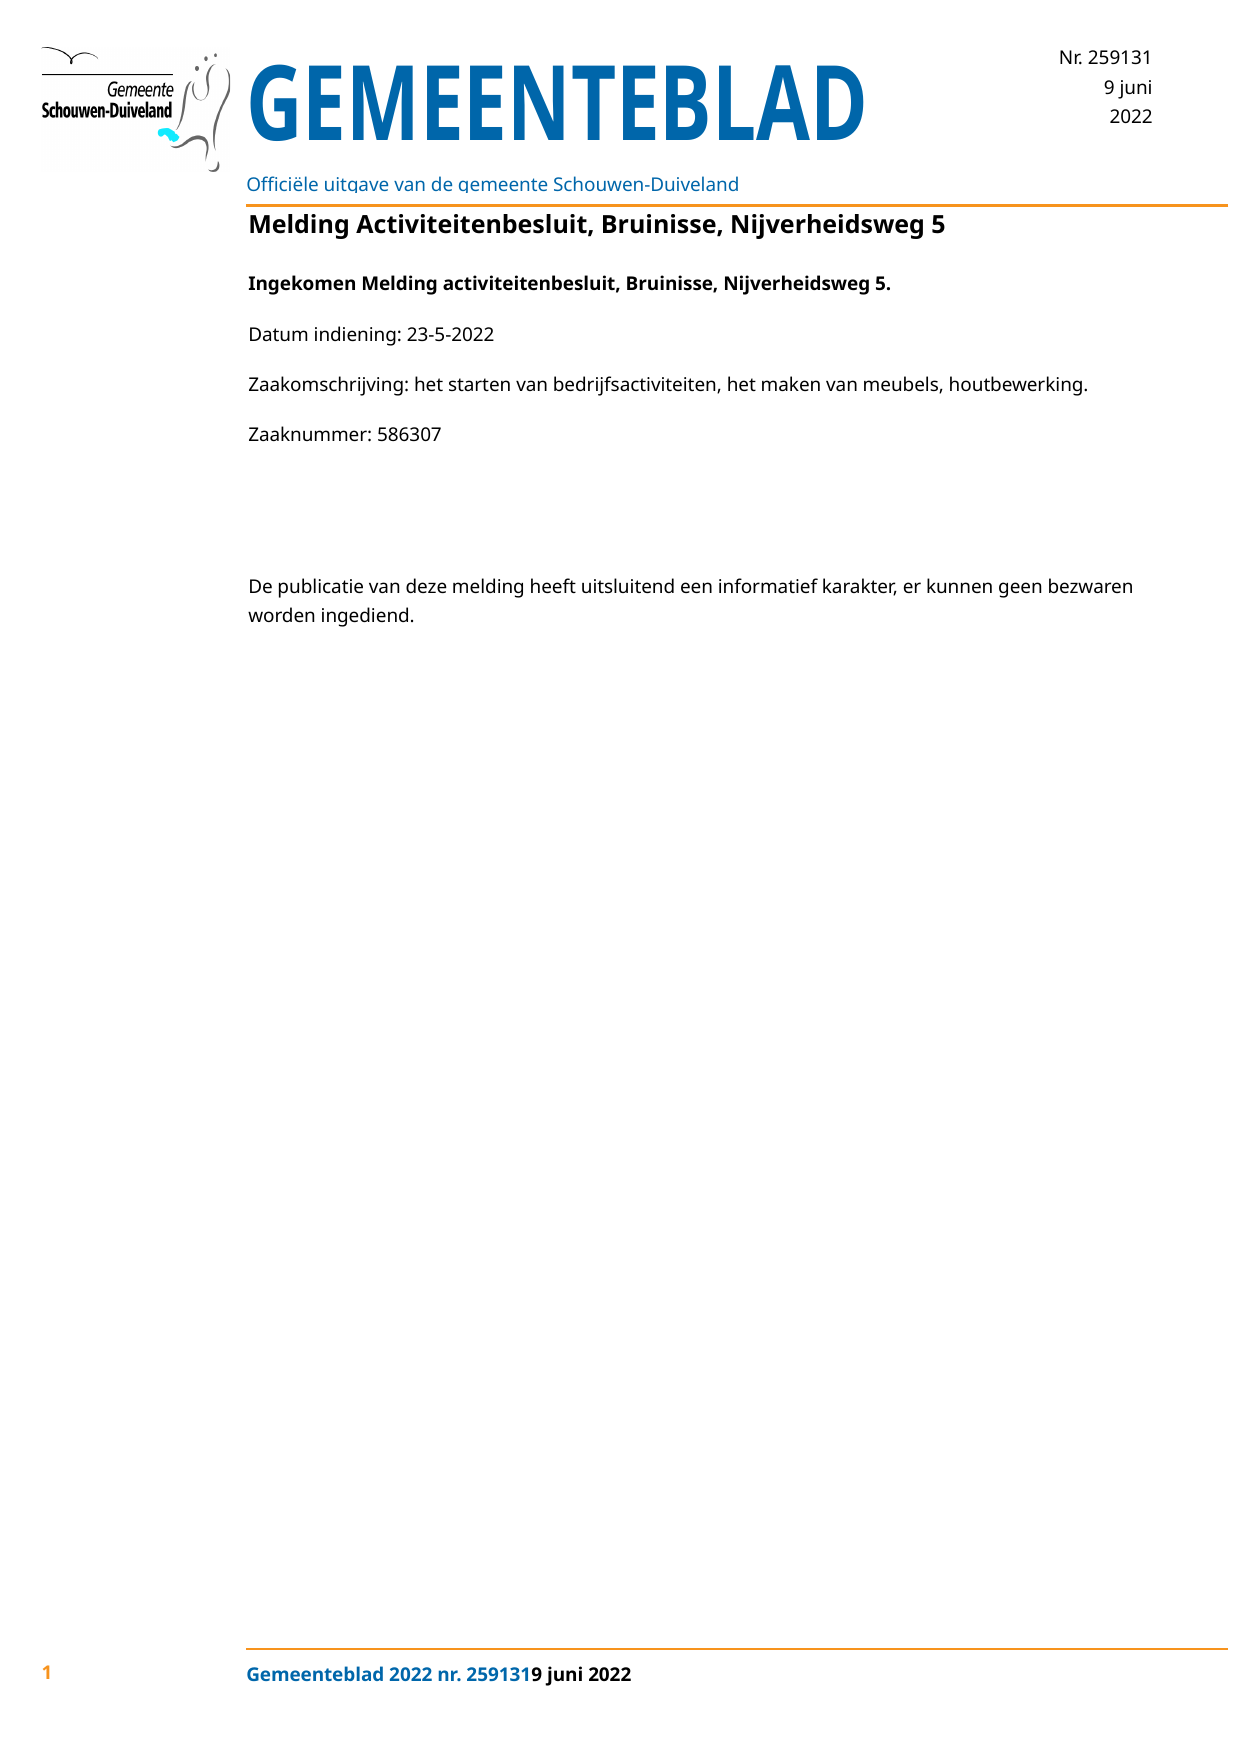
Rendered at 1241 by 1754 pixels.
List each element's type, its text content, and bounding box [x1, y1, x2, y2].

text De publicatie van deze melding heeft uitsluitend een informatief karakter, er kunnen geen bezwaren worden ingediend. [248, 573, 1152, 628]
text Melding Activiteitenbesluit, Bruinisse, Nijverheidsweg 5 [248, 207, 1152, 241]
text Ingekomen Melding activiteitenbesluit, Bruinisse, Nijverheidsweg 5. [248, 270, 1152, 296]
text Datum indiening: 23-5-2022 [248, 321, 1152, 346]
picture [41, 47, 231, 172]
text Zaakomschrijving: het starten van bedrijfsactiviteiten, het maken van meubels, houtbewerking. [248, 371, 1152, 397]
text Zaaknummer: 586307 [248, 422, 1152, 447]
